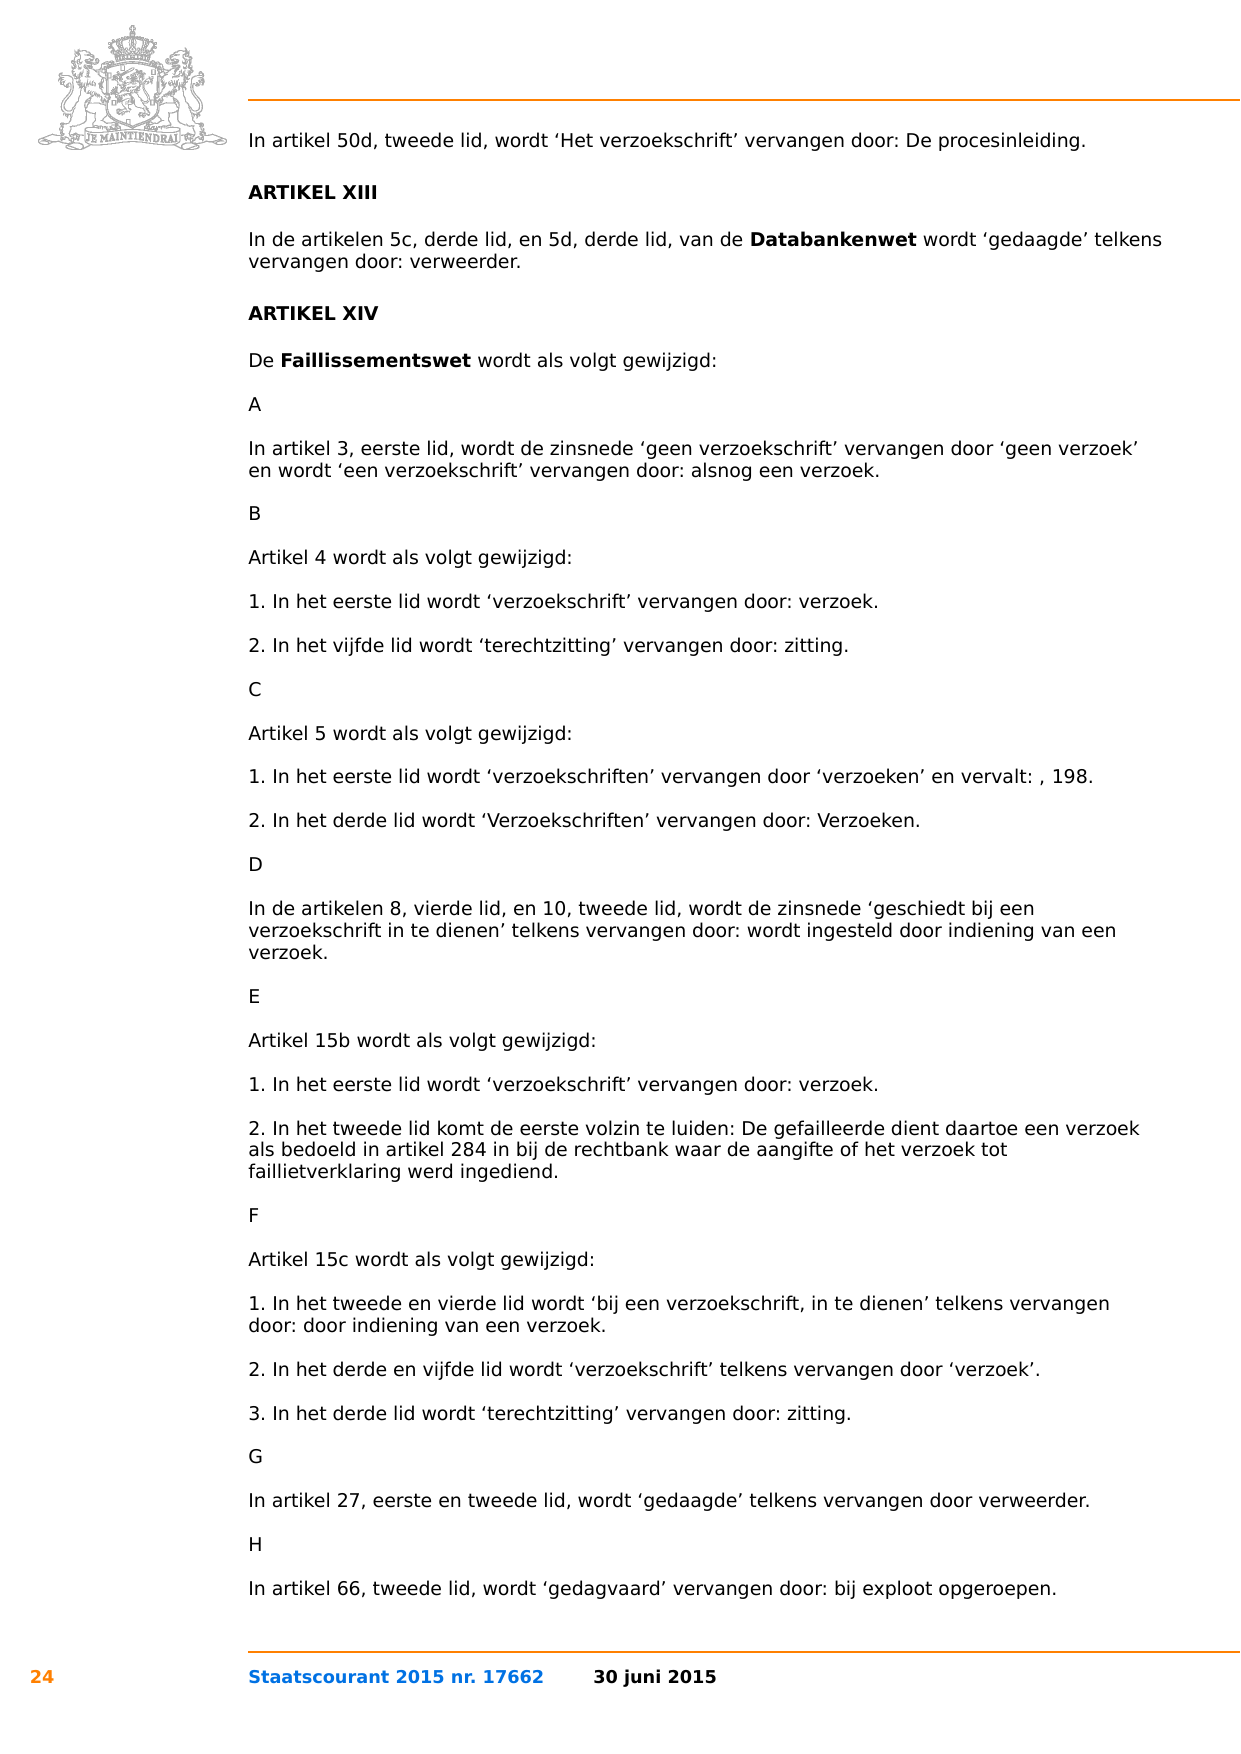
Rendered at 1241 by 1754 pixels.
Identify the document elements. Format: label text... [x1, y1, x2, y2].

text In artikel 50d, tweede lid, wordt ‘Het verzoekschrift’ vervangen door: De procesinleiding. [248, 130, 1163, 152]
text E [248, 986, 1163, 1008]
text In artikel 66, tweede lid, wordt ‘gedagvaard’ vervangen door: bij exploot opgeroepen. [248, 1578, 1163, 1600]
text G [248, 1446, 1163, 1468]
text C [248, 679, 1163, 701]
text H [248, 1534, 1163, 1556]
subtitle ARTIKEL XIV [248, 303, 1163, 325]
text 2. In het vijfde lid wordt ‘terechtzitting’ vervangen door: zitting. [248, 635, 1163, 657]
text 1. In het eerste lid wordt ‘verzoekschrift’ vervangen door: verzoek. [248, 591, 1163, 613]
text 1. In het eerste lid wordt ‘verzoekschrift’ vervangen door: verzoek. [248, 1073, 1163, 1096]
text B [248, 503, 1163, 525]
text 2. In het derde en vijfde lid wordt ‘verzoekschrift’ telkens vervangen door ‘verzoek’. [248, 1359, 1163, 1381]
text In de artikelen 8, vierde lid, en 10, tweede lid, wordt de zinsnede ‘geschiedt bij een verzoekschrift in te dienen’ telkens vervangen door: wordt ingesteld door indiening van een verzoek. [248, 898, 1163, 964]
text In artikel 27, eerste en tweede lid, wordt ‘gedaagde’ telkens vervangen door verweerder. [248, 1490, 1163, 1512]
text 3. In het derde lid wordt ‘terechtzitting’ vervangen door: zitting. [248, 1403, 1163, 1424]
text Artikel 4 wordt als volgt gewijzigd: [248, 547, 1163, 569]
text Artikel 15b wordt als volgt gewijzigd: [248, 1030, 1163, 1052]
text A [248, 394, 1163, 416]
text In artikel 3, eerste lid, wordt de zinsnede ‘geen verzoekschrift’ vervangen door ‘geen verzoek’ en wordt ‘een verzoekschrift’ vervangen door: alsnog een verzoek. [248, 437, 1163, 481]
picture [38, 25, 227, 150]
text De Faillissementswet wordt als volgt gewijzigd: [248, 350, 1163, 372]
subtitle ARTIKEL XIII [248, 182, 1163, 204]
text F [248, 1205, 1163, 1227]
text Artikel 5 wordt als volgt gewijzigd: [248, 723, 1163, 744]
text Artikel 15c wordt als volgt gewijzigd: [248, 1249, 1163, 1271]
text In de artikelen 5c, derde lid, en 5d, derde lid, van de Databankenwet wordt ‘gedaagde’ telkens vervangen door: verweerder. [248, 229, 1163, 273]
text 2. In het derde lid wordt ‘Verzoekschriften’ vervangen door: Verzoeken. [248, 810, 1163, 832]
text 2. In het tweede lid komt de eerste volzin te luiden: De gefailleerde dient daartoe een verzoek als bedoeld in artikel 284 in bij de rechtbank waar de aangifte of het verzoek tot faillietverklaring werd ingediend. [248, 1117, 1163, 1183]
text 1. In het eerste lid wordt ‘verzoekschriften’ vervangen door ‘verzoeken’ en vervalt: , 198. [248, 766, 1163, 788]
text 1. In het tweede en vierde lid wordt ‘bij een verzoekschrift, in te dienen’ telkens vervangen door: door indiening van een verzoek. [248, 1293, 1163, 1337]
text D [248, 854, 1163, 876]
